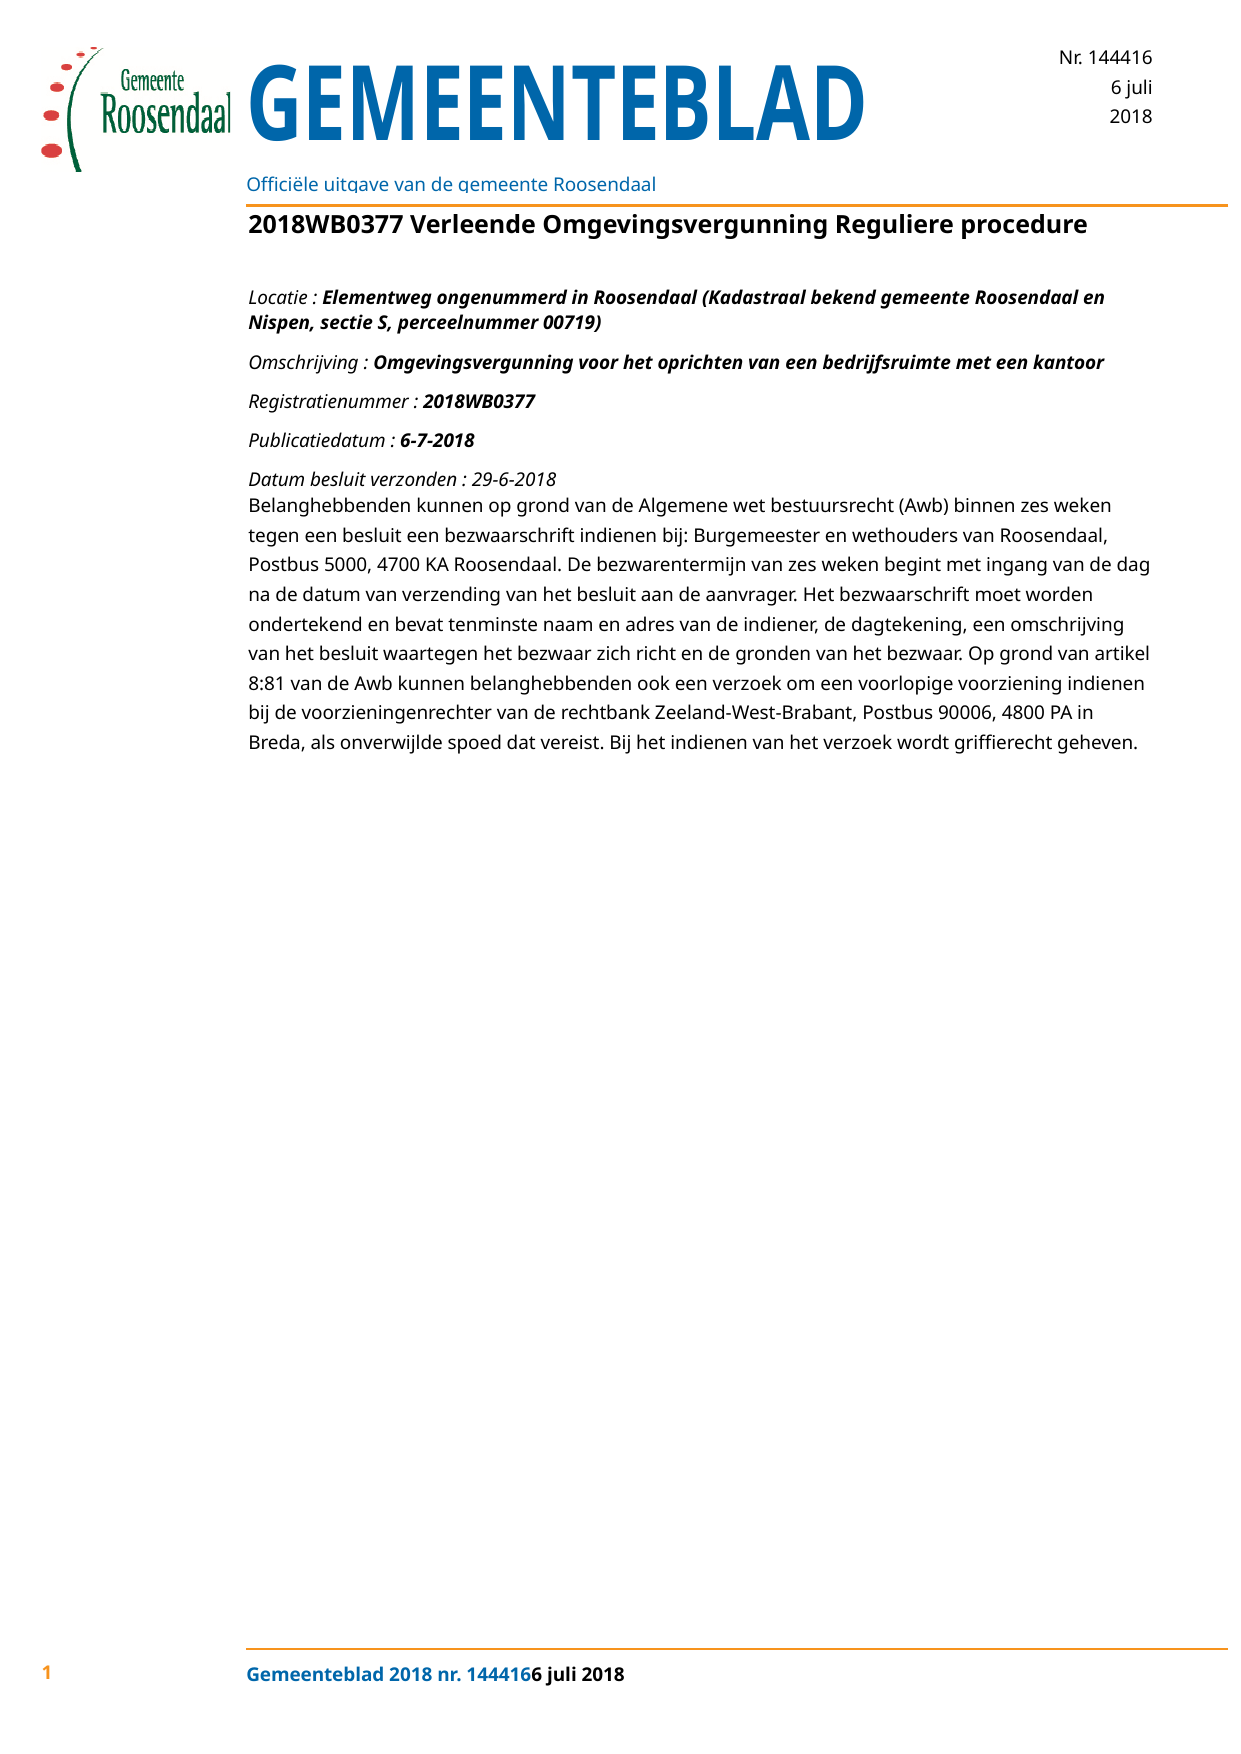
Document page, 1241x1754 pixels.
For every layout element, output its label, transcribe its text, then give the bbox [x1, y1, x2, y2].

text Publicatiedatum : 6-7-2018 [248, 427, 1152, 453]
text Locatie : Elementweg ongenummerd in Roosendaal (Kadastraal bekend gemeente Roosendaal en Nispen, sectie S, perceelnummer 00719) [248, 284, 1152, 335]
text 2018WB0377 Verleende Omgevingsvergunning Reguliere procedure [248, 207, 1152, 241]
text Omschrijving : Omgevingsvergunning voor het oprichten van een bedrijfsruimte met een kantoor [248, 349, 1152, 374]
text Belanghebbenden kunnen op grond van de Algemene wet bestuursrecht (Awb) binnen zes weken tegen een besluit een bezwaarschrift indienen bij: Burgemeester en wethouders van Roosendaal, Postbus 5000, 4700 KA Roosendaal. De bezwarentermijn van zes weken begint met ingang van de dag na de datum van verzending van het besluit aan de aanvrager. Het bezwaarschrift moet worden ondertekend en bevat tenminste naam en adres van de indiener, de dagtekening, een omschrijving van het besluit waartegen het bezwaar zich richt en de gronden van het bezwaar. Op grond van artikel 8:81 van de Awb kunnen belanghebbenden ook een verzoek om een voorlopige voorziening indienen bij de voorzieningenrechter van de rechtbank Zeeland-West-Brabant, Postbus 90006, 4800 PA in Breda, als onverwijlde spoed dat vereist. Bij het indienen van het verzoek wordt griffierecht geheven. [248, 492, 1152, 755]
text Datum besluit verzonden : 29-6-2018 [248, 467, 1152, 492]
text Registratienummer : 2018WB0377 [248, 388, 1152, 414]
picture [41, 47, 231, 172]
